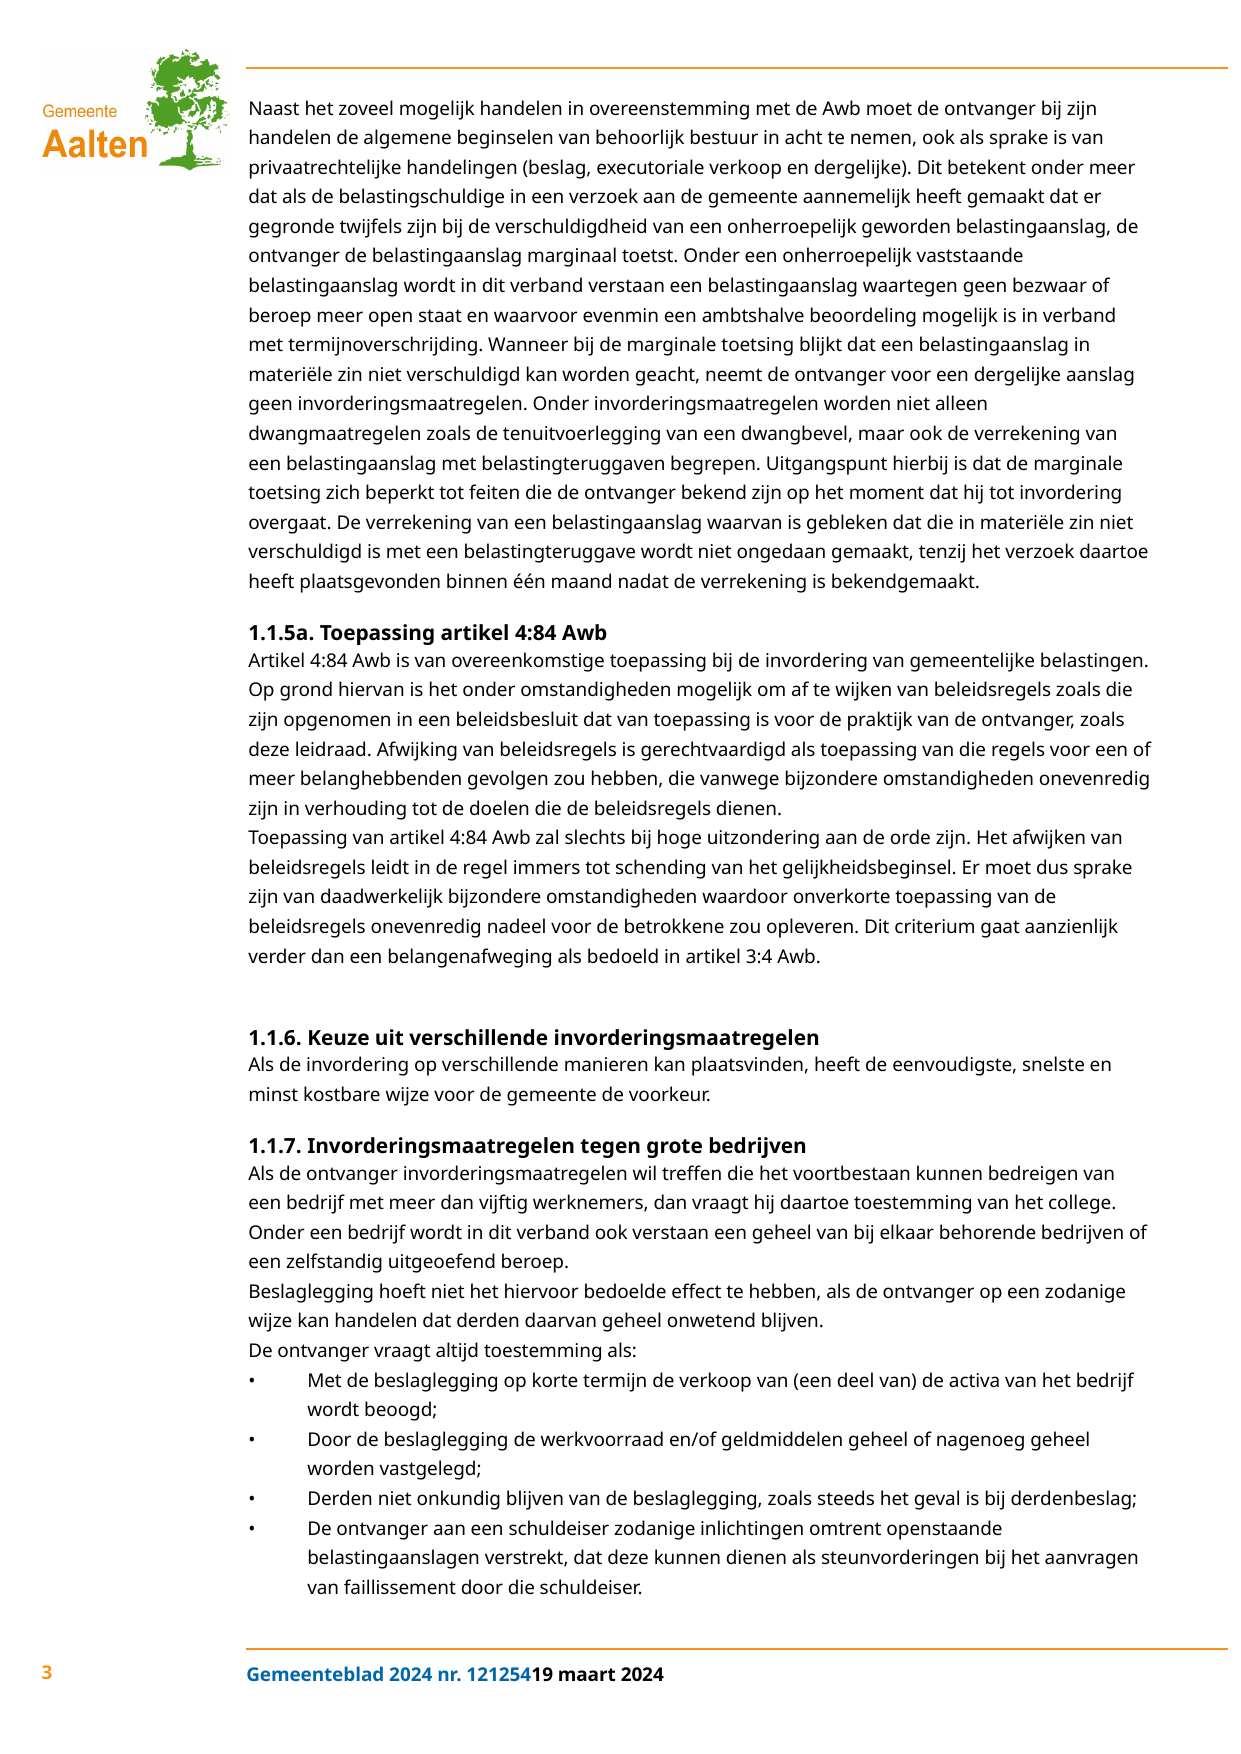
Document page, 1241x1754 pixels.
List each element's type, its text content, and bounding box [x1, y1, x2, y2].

text 1.1.6. Keuze uit verschillende invorderingsmaatregelen [248, 1023, 1152, 1051]
text Als de ontvanger invorderingsmaatregelen wil treffen die het voortbestaan kunnen bedreigen van een bedrijf met meer dan vijftig werknemers, dan vraagt hij daartoe toestemming van het college. Onder een bedrijf wordt in dit verband ook verstaan een geheel van bij elkaar behorende bedrijven of een zelfstandig uitgeoefend beroep. [248, 1160, 1152, 1274]
text Artikel 4:84 Awb is van overeenkomstige toepassing bij de invordering van gemeentelijke belastingen. Op grond hiervan is het onder omstandigheden mogelijk om af te wijken van beleidsregels zoals die zijn opgenomen in een beleidsbesluit dat van toepassing is voor de praktijk van de ontvanger, zoals deze leidraad. Afwijking van beleidsregels is gerechtvaardigd als toepassing van die regels voor een of meer belanghebbenden gevolgen zou hebben, die vanwege bijzondere omstandigheden onevenredig zijn in verhouding tot de doelen die de beleidsregels dienen. [248, 647, 1152, 821]
text Beslaglegging hoeft niet het hiervoor bedoelde effect te hebben, als de ontvanger op een zodanige wijze kan handelen dat derden daarvan geheel onwetend blijven. [248, 1278, 1152, 1333]
text Als de invordering op verschillende manieren kan plaatsvinden, heeft de eenvoudigste, snelste en minst kostbare wijze voor de gemeente de voorkeur. [248, 1051, 1152, 1107]
text Toepassing van artikel 4:84 Awb zal slechts bij hoge uitzondering aan de orde zijn. Het afwijken van beleidsregels leidt in de regel immers tot schending van het gelijkheidsbeginsel. Er moet dus sprake zijn van daadwerkelijk bijzondere omstandigheden waardoor onverkorte toepassing van de beleidsregels onevenredig nadeel voor de betrokkene zou opleveren. Dit criterium gaat aanzienlijk verder dan een belangenafweging als bedoeld in artikel 3:4 Awb. [248, 824, 1152, 968]
text 1.1.7. Invorderingsmaatregelen tegen grote bedrijven [248, 1131, 1152, 1160]
text De ontvanger vraagt altijd toestemming als: [248, 1337, 1152, 1363]
list Met de beslaglegging op korte termijn de verkoop van (een deel van) de activa van het bedrijf wordt beoogd; [248, 1367, 1152, 1422]
list Derden niet onkundig blijven van de beslaglegging, zoals steeds het geval is bij derdenbeslag; [248, 1485, 1152, 1511]
text Naast het zoveel mogelijk handelen in overeenstemming met de Awb moet de ontvanger bij zijn handelen de algemene beginselen van behoorlijk bestuur in acht te nemen, ook als sprake is van privaatrechtelijke handelingen (beslag, executoriale verkoop en dergelijke). Dit betekent onder meer dat als de belastingschuldige in een verzoek aan de gemeente aannemelijk heeft gemaakt dat er gegronde twijfels zijn bij de verschuldigdheid van een onherroepelijk geworden belastingaanslag, de ontvanger de belastingaanslag marginaal toetst. Onder een onherroepelijk vaststaande belastingaanslag wordt in dit verband verstaan een belastingaanslag waartegen geen bezwaar of beroep meer open staat en waarvoor evenmin een ambtshalve beoordeling mogelijk is in verband met termijnoverschrijding. Wanneer bij de marginale toetsing blijkt dat een belastingaanslag in materiële zin niet verschuldigd kan worden geacht, neemt de ontvanger voor een dergelijke aanslag geen invorderingsmaatregelen. Onder invorderingsmaatregelen worden niet alleen dwangmaatregelen zoals de tenuitvoerlegging van een dwangbevel, maar ook de verrekening van een belastingaanslag met belastingteruggaven begrepen. Uitgangspunt hierbij is dat de marginale toetsing zich beperkt tot feiten die de ontvanger bekend zijn op het moment dat hij tot invordering overgaat. De verrekening van een belastingaanslag waarvan is gebleken dat die in materiële zin niet verschuldigd is met een belastingteruggave wordt niet ongedaan gemaakt, tenzij het verzoek daartoe heeft plaatsgevonden binnen één maand nadat de verrekening is bekendgemaakt. [248, 95, 1152, 594]
text 1.1.5a. Toepassing artikel 4:84 Awb [248, 618, 1152, 647]
list De ontvanger aan een schuldeiser zodanige inlichtingen omtrent openstaande belastingaanslagen verstrekt, dat deze kunnen dienen als steunvorderingen bij het aanvragen van faillissement door die schuldeiser. [248, 1515, 1152, 1599]
list Door de beslaglegging de werkvoorraad en/of geldmiddelen geheel of nagenoeg geheel worden vastgelegd; [248, 1426, 1152, 1481]
picture [41, 47, 231, 172]
